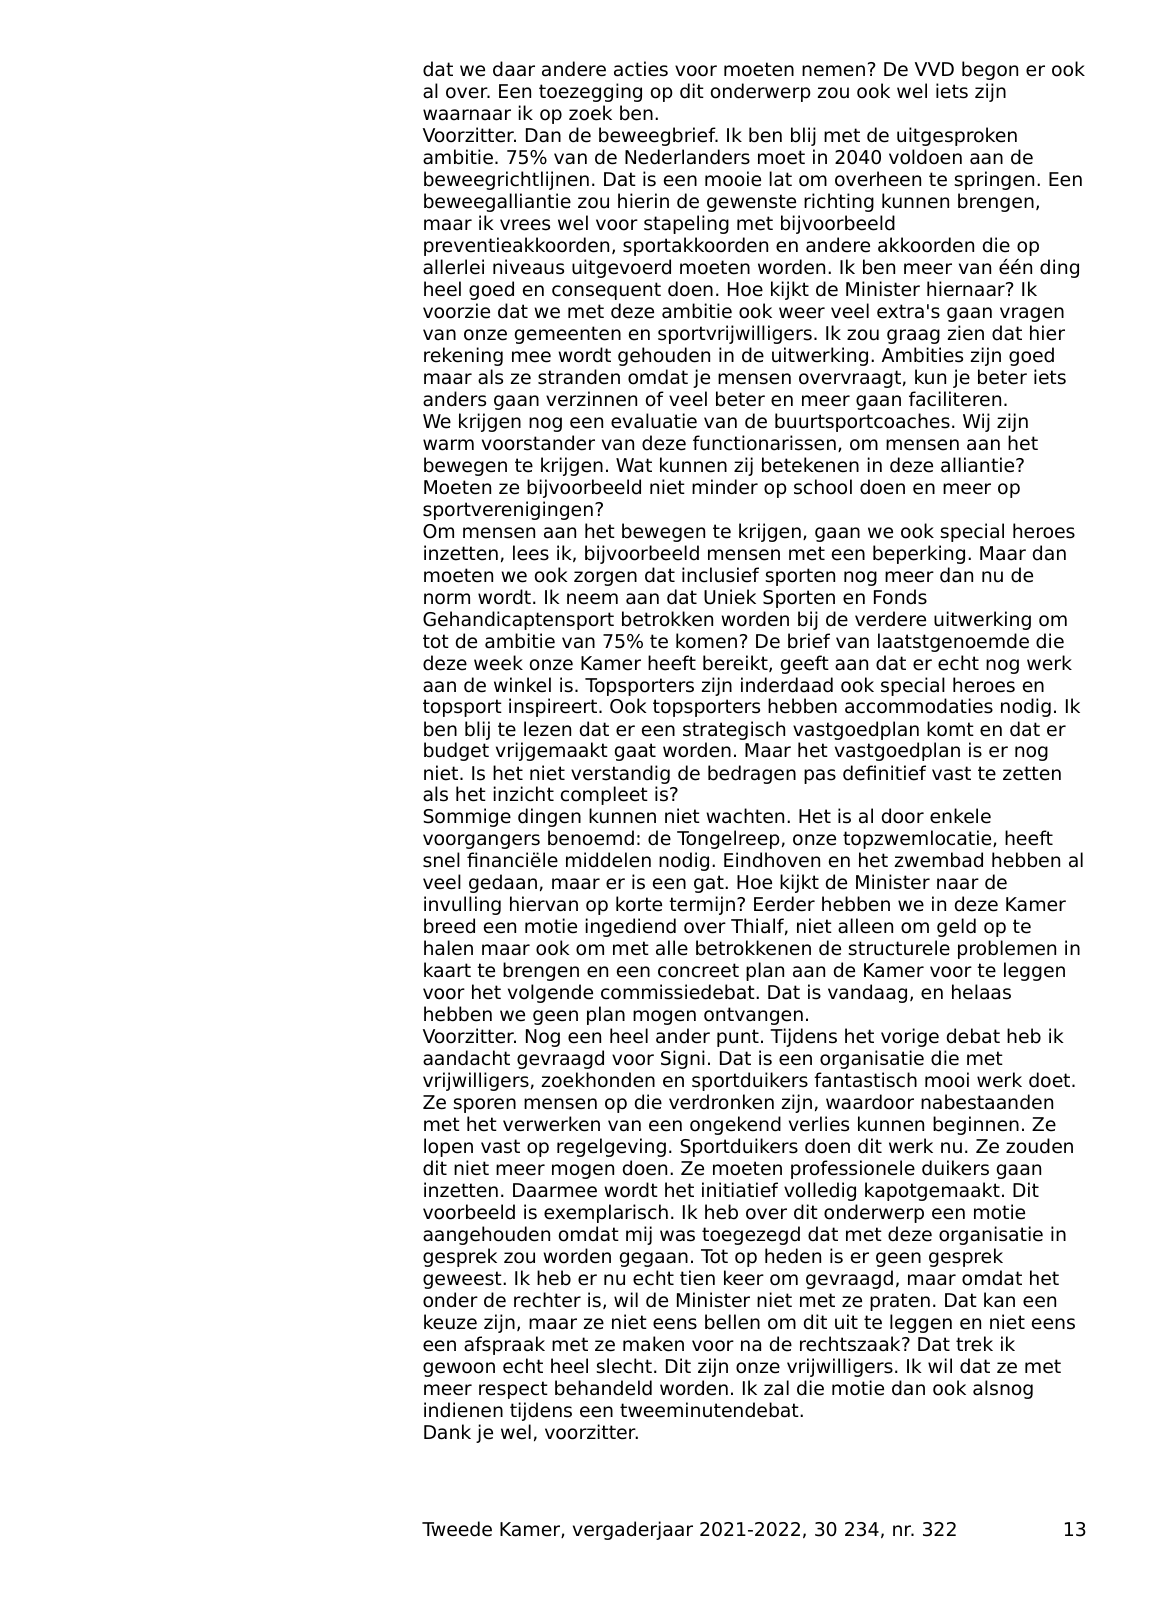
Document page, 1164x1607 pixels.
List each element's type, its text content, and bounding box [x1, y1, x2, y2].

text Dank je wel, voorzitter. [422, 1422, 1087, 1444]
text We krijgen nog een evaluatie van de buurtsportcoaches. Wij zijn warm voorstander van deze functionarissen, om mensen aan het bewegen te krijgen. Wat kunnen zij betekenen in deze alliantie? Moeten ze bijvoorbeeld niet minder op school doen en meer op sportverenigingen? [422, 411, 1087, 521]
text Om mensen aan het bewegen te krijgen, gaan we ook special heroes inzetten, lees ik, bijvoorbeeld mensen met een beperking. Maar dan moeten we ook zorgen dat inclusief sporten nog meer dan nu de norm wordt. Ik neem aan dat Uniek Sporten en Fonds Gehandicaptensport betrokken worden bij de verdere uitwerking om tot de ambitie van 75% te komen? De brief van laatstgenoemde die deze week onze Kamer heeft bereikt, geeft aan dat er echt nog werk aan de winkel is. Topsporters zijn inderdaad ook special heroes en topsport inspireert. Ook topsporters hebben accommodaties nodig. Ik ben blij te lezen dat er een strategisch vastgoedplan komt en dat er budget vrijgemaakt gaat worden. Maar het vastgoedplan is er nog niet. Is het niet verstandig de bedragen pas definitief vast te zetten als het inzicht compleet is? [422, 521, 1087, 806]
text Sommige dingen kunnen niet wachten. Het is al door enkele voorgangers benoemd: de Tongelreep, onze topzwemlocatie, heeft snel financiële middelen nodig. Eindhoven en het zwembad hebben al veel gedaan, maar er is een gat. Hoe kijkt de Minister naar de invulling hiervan op korte termijn? Eerder hebben we in deze Kamer breed een motie ingediend over Thialf, niet alleen om geld op te halen maar ook om met alle betrokkenen de structurele problemen in kaart te brengen en een concreet plan aan de Kamer voor te leggen voor het volgende commissiedebat. Dat is vandaag, en helaas hebben we geen plan mogen ontvangen. [422, 806, 1087, 1026]
text Voorzitter. Dan de beweegbrief. Ik ben blij met de uitgesproken ambitie. 75% van de Nederlanders moet in 2040 voldoen aan de beweegrichtlijnen. Dat is een mooie lat om overheen te springen. Een beweegalliantie zou hierin de gewenste richting kunnen brengen, maar ik vrees wel voor stapeling met bijvoorbeeld preventieakkoorden, sportakkoorden en andere akkoorden die op allerlei niveaus uitgevoerd moeten worden. Ik ben meer van één ding heel goed en consequent doen. Hoe kijkt de Minister hiernaar? Ik voorzie dat we met deze ambitie ook weer veel extra's gaan vragen van onze gemeenten en sportvrijwilligers. Ik zou graag zien dat hier rekening mee wordt gehouden in de uitwerking. Ambities zijn goed maar als ze stranden omdat je mensen overvraagt, kun je beter iets anders gaan verzinnen of veel beter en meer gaan faciliteren. [422, 125, 1087, 411]
text Voorzitter. Nog een heel ander punt. Tijdens het vorige debat heb ik aandacht gevraagd voor Signi. Dat is een organisatie die met vrijwilligers, zoekhonden en sportduikers fantastisch mooi werk doet. Ze sporen mensen op die verdronken zijn, waardoor nabestaanden met het verwerken van een ongekend verlies kunnen beginnen. Ze lopen vast op regelgeving. Sportduikers doen dit werk nu. Ze zouden dit niet meer mogen doen. Ze moeten professionele duikers gaan inzetten. Daarmee wordt het initiatief volledig kapotgemaakt. Dit voorbeeld is exemplarisch. Ik heb over dit onderwerp een motie aangehouden omdat mij was toegezegd dat met deze organisatie in gesprek zou worden gegaan. Tot op heden is er geen gesprek geweest. Ik heb er nu echt tien keer om gevraagd, maar omdat het onder de rechter is, wil de Minister niet met ze praten. Dat kan een keuze zijn, maar ze niet eens bellen om dit uit te leggen en niet eens een afspraak met ze maken voor na de rechtszaak? Dat trek ik gewoon echt heel slecht. Dit zijn onze vrijwilligers. Ik wil dat ze met meer respect behandeld worden. Ik zal die motie dan ook alsnog indienen tijdens een tweeminutendebat. [422, 1026, 1087, 1422]
text dat we daar andere acties voor moeten nemen? De VVD begon er ook al over. Een toezegging op dit onderwerp zou ook wel iets zijn waarnaar ik op zoek ben. [422, 59, 1087, 125]
